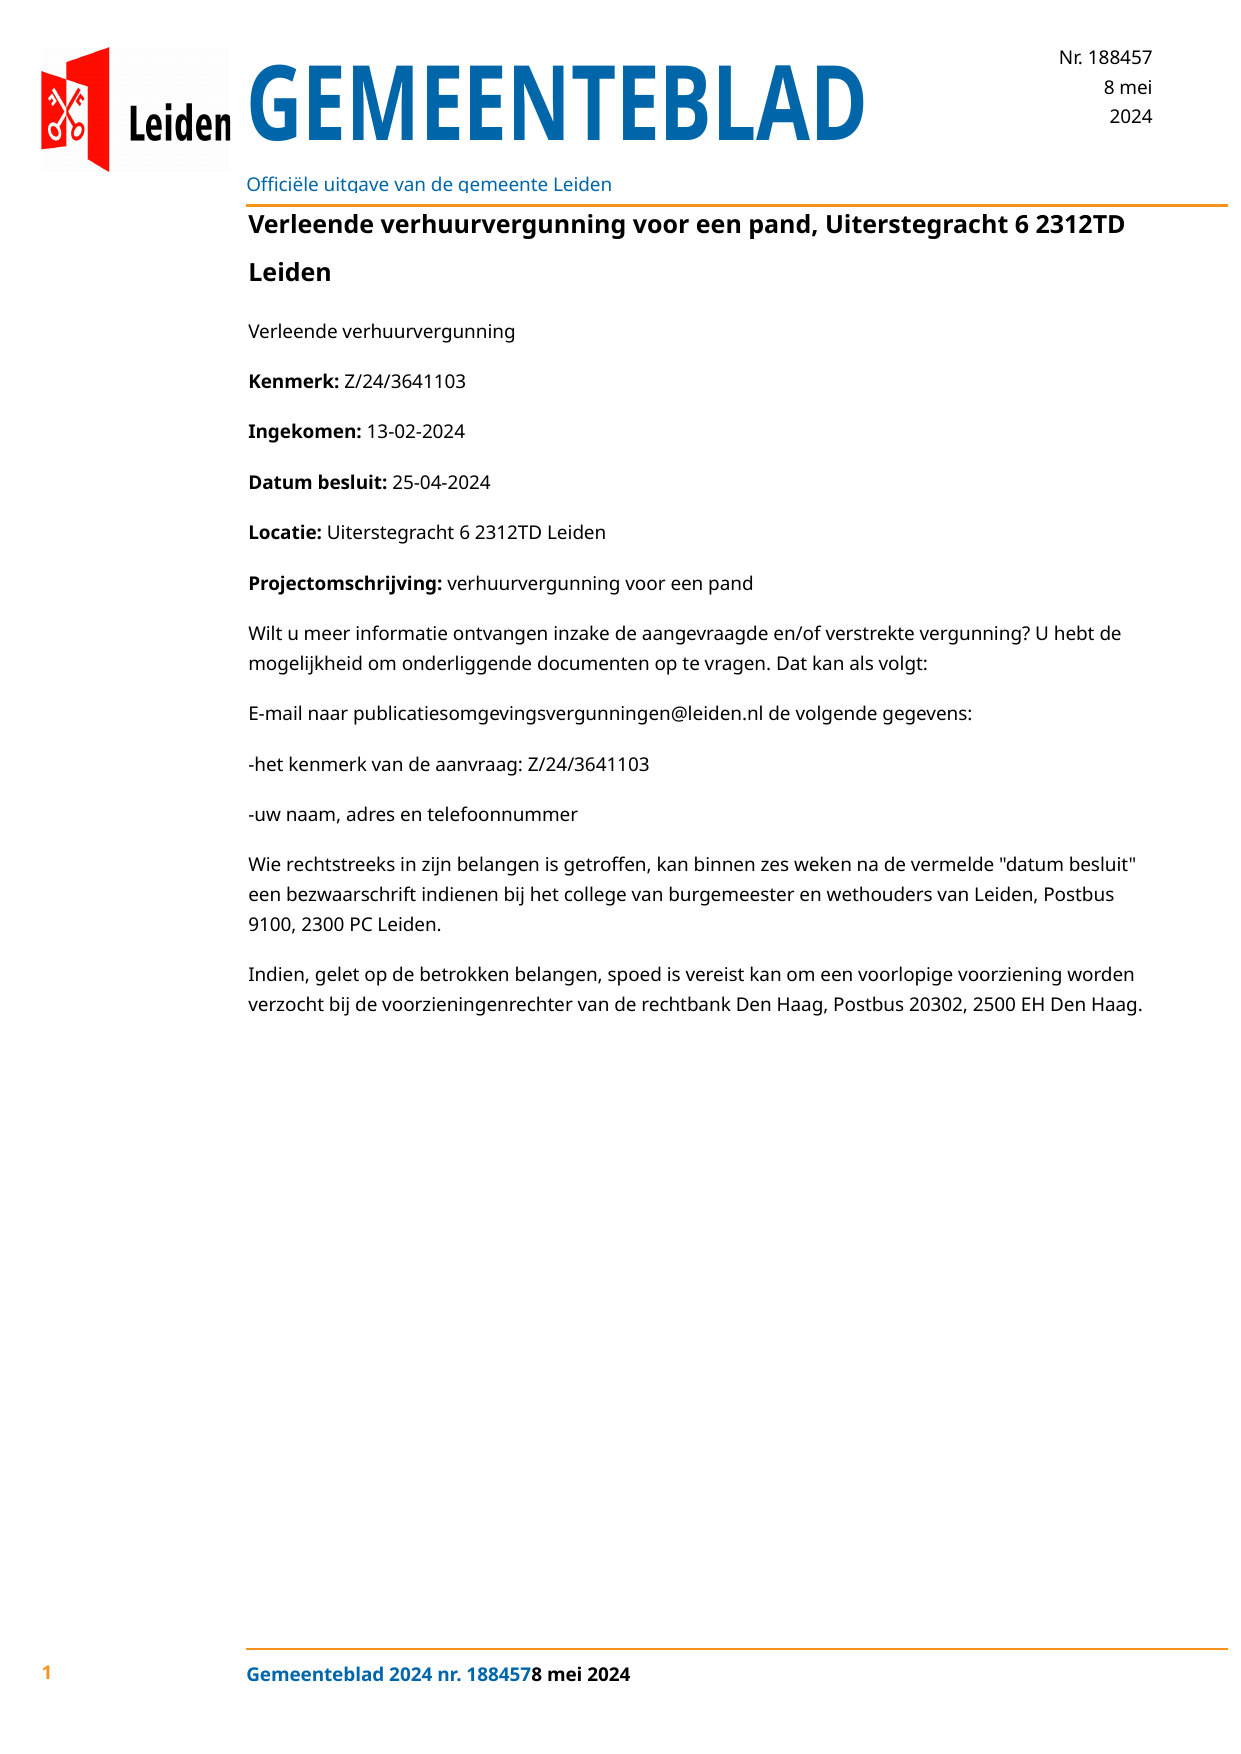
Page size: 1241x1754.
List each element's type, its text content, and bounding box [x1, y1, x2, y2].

text Ingekomen: 13-02-2024 [248, 419, 1152, 444]
picture [41, 47, 231, 172]
text Datum besluit: 25-04-2024 [248, 469, 1152, 495]
text Wilt u meer informatie ontvangen inzake de aangevraagde en/of verstrekte vergunning? U hebt de mogelijkheid om onderliggende documenten op te vragen. Dat kan als volgt: [248, 620, 1152, 676]
text -uw naam, adres en telefoonnummer [248, 801, 1152, 827]
text Wie rechtstreeks in zijn belangen is getroffen, kan binnen zes weken na de vermelde "datum besluit" een bezwaarschrift indienen bij het college van burgemeester en wethouders van Leiden, Postbus 9100, 2300 PC Leiden. [248, 852, 1152, 937]
text E-mail naar publicatiesomgevingsvergunningen@leiden.nl de volgende gegevens: [248, 700, 1152, 726]
text Kenmerk: Z/24/3641103 [248, 368, 1152, 394]
text Verleende verhuurvergunning voor een pand, Uiterstegracht 6 2312TD Leiden [248, 207, 1152, 288]
text Verleende verhuurvergunning [248, 318, 1152, 344]
text Locatie: Uiterstegracht 6 2312TD Leiden [248, 519, 1152, 545]
text Indien, gelet op de betrokken belangen, spoed is vereist kan om een voorlopige voorziening worden verzocht bij de voorzieningenrechter van de rechtbank Den Haag, Postbus 20302, 2500 EH Den Haag. [248, 961, 1152, 1017]
text -het kenmerk van de aanvraag: Z/24/3641103 [248, 751, 1152, 777]
text Projectomschrijving: verhuurvergunning voor een pand [248, 570, 1152, 596]
